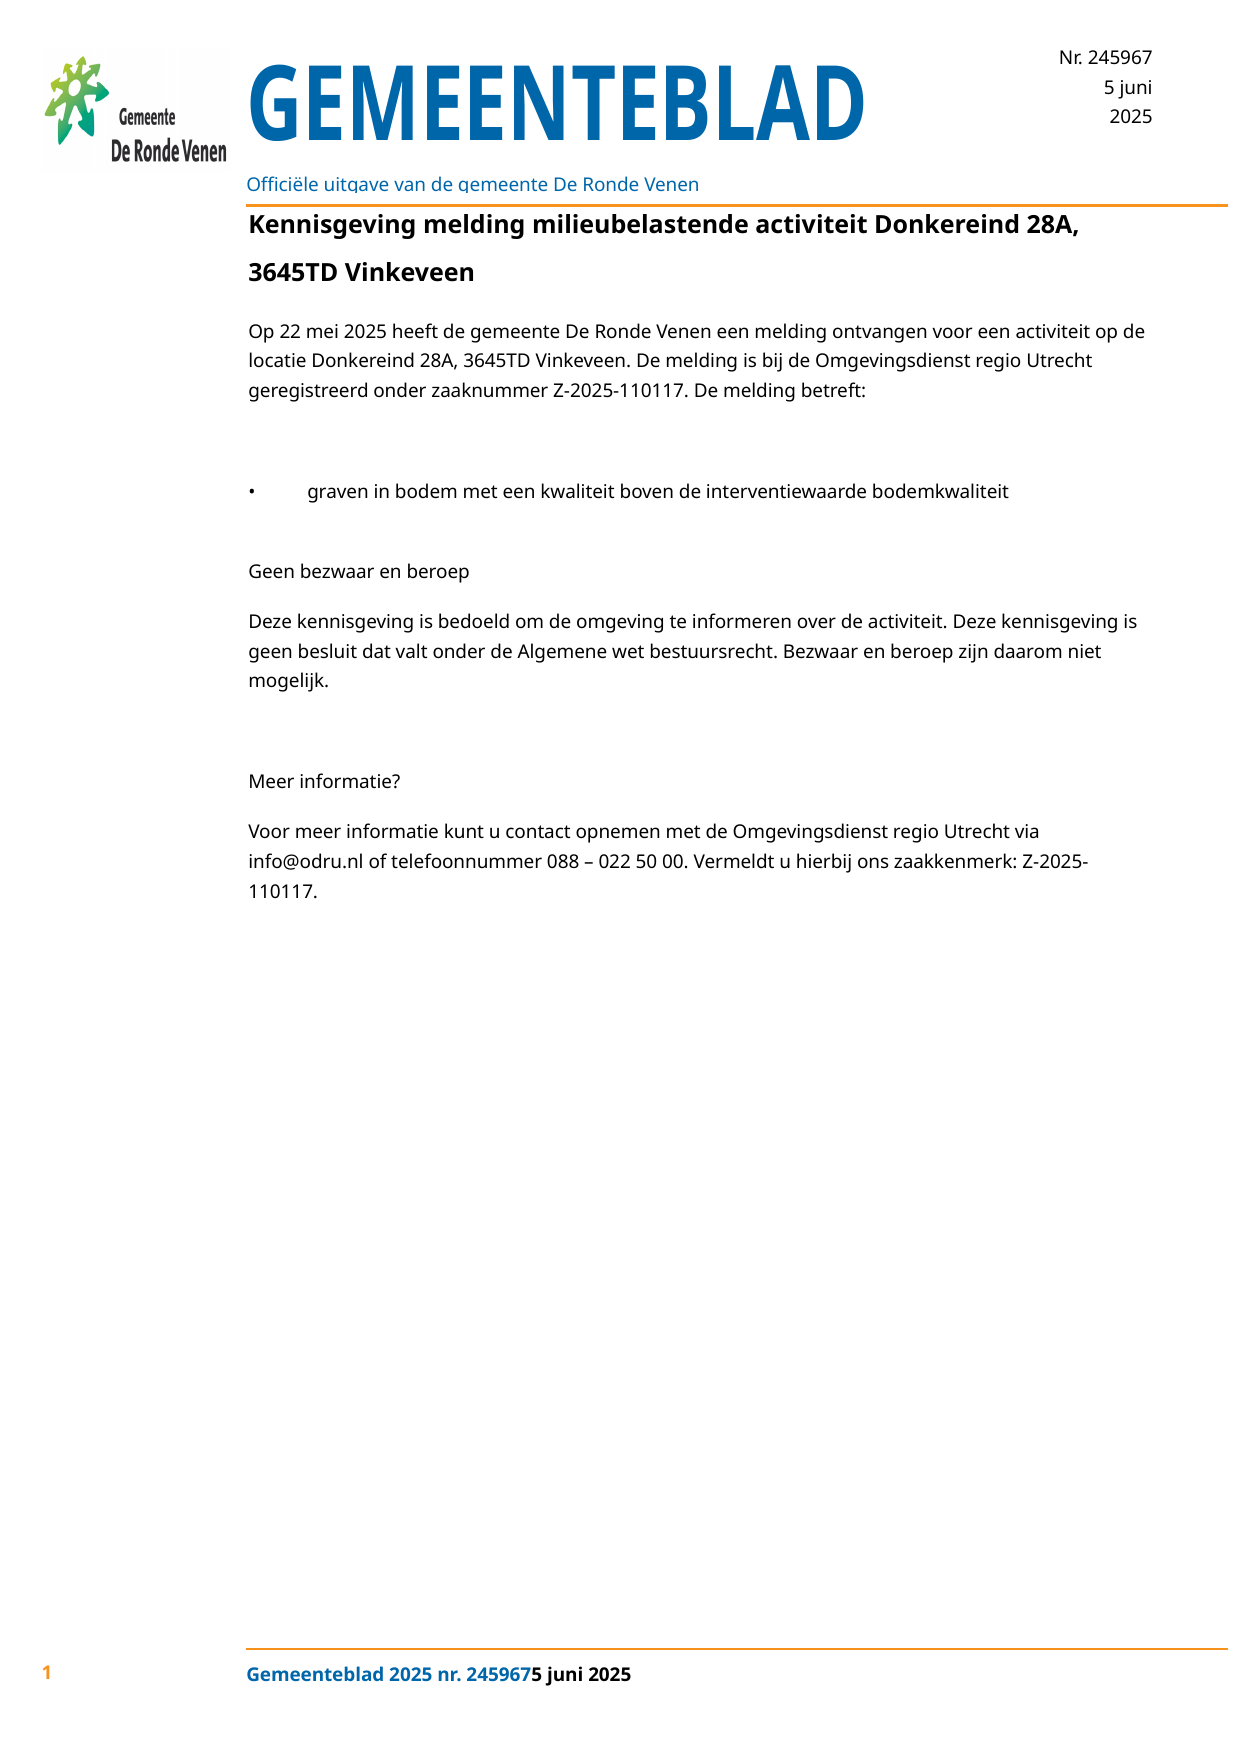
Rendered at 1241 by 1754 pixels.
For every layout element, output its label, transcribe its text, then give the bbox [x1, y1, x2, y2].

text Meer informatie? [248, 768, 1152, 794]
picture [41, 47, 231, 172]
text Voor meer informatie kunt u contact opnemen met de Omgevingsdienst regio Utrecht via info@odru.nl of telefoonnummer 088 – 022 50 00. Vermeldt u hierbij ons zaakkenmerk: Z-2025-110117. [248, 819, 1152, 904]
text Kennisgeving melding milieubelastende activiteit Donkereind 28A, 3645TD Vinkeveen [248, 207, 1152, 288]
text Geen bezwaar en beroep [248, 558, 1152, 584]
text Deze kennisgeving is bedoeld om de omgeving te informeren over de activiteit. Deze kennisgeving is geen besluit dat valt onder de Algemene wet bestuursrecht. Bezwaar en beroep zijn daarom niet mogelijk. [248, 608, 1152, 693]
list graven in bodem met een kwaliteit boven de interventiewaarde bodemkwaliteit [248, 478, 1152, 504]
text Op 22 mei 2025 heeft de gemeente De Ronde Venen een melding ontvangen voor een activiteit op de locatie Donkereind 28A, 3645TD Vinkeveen. De melding is bij de Omgevingsdienst regio Utrecht geregistreerd onder zaaknummer Z-2025-110117. De melding betreft: [248, 318, 1152, 403]
